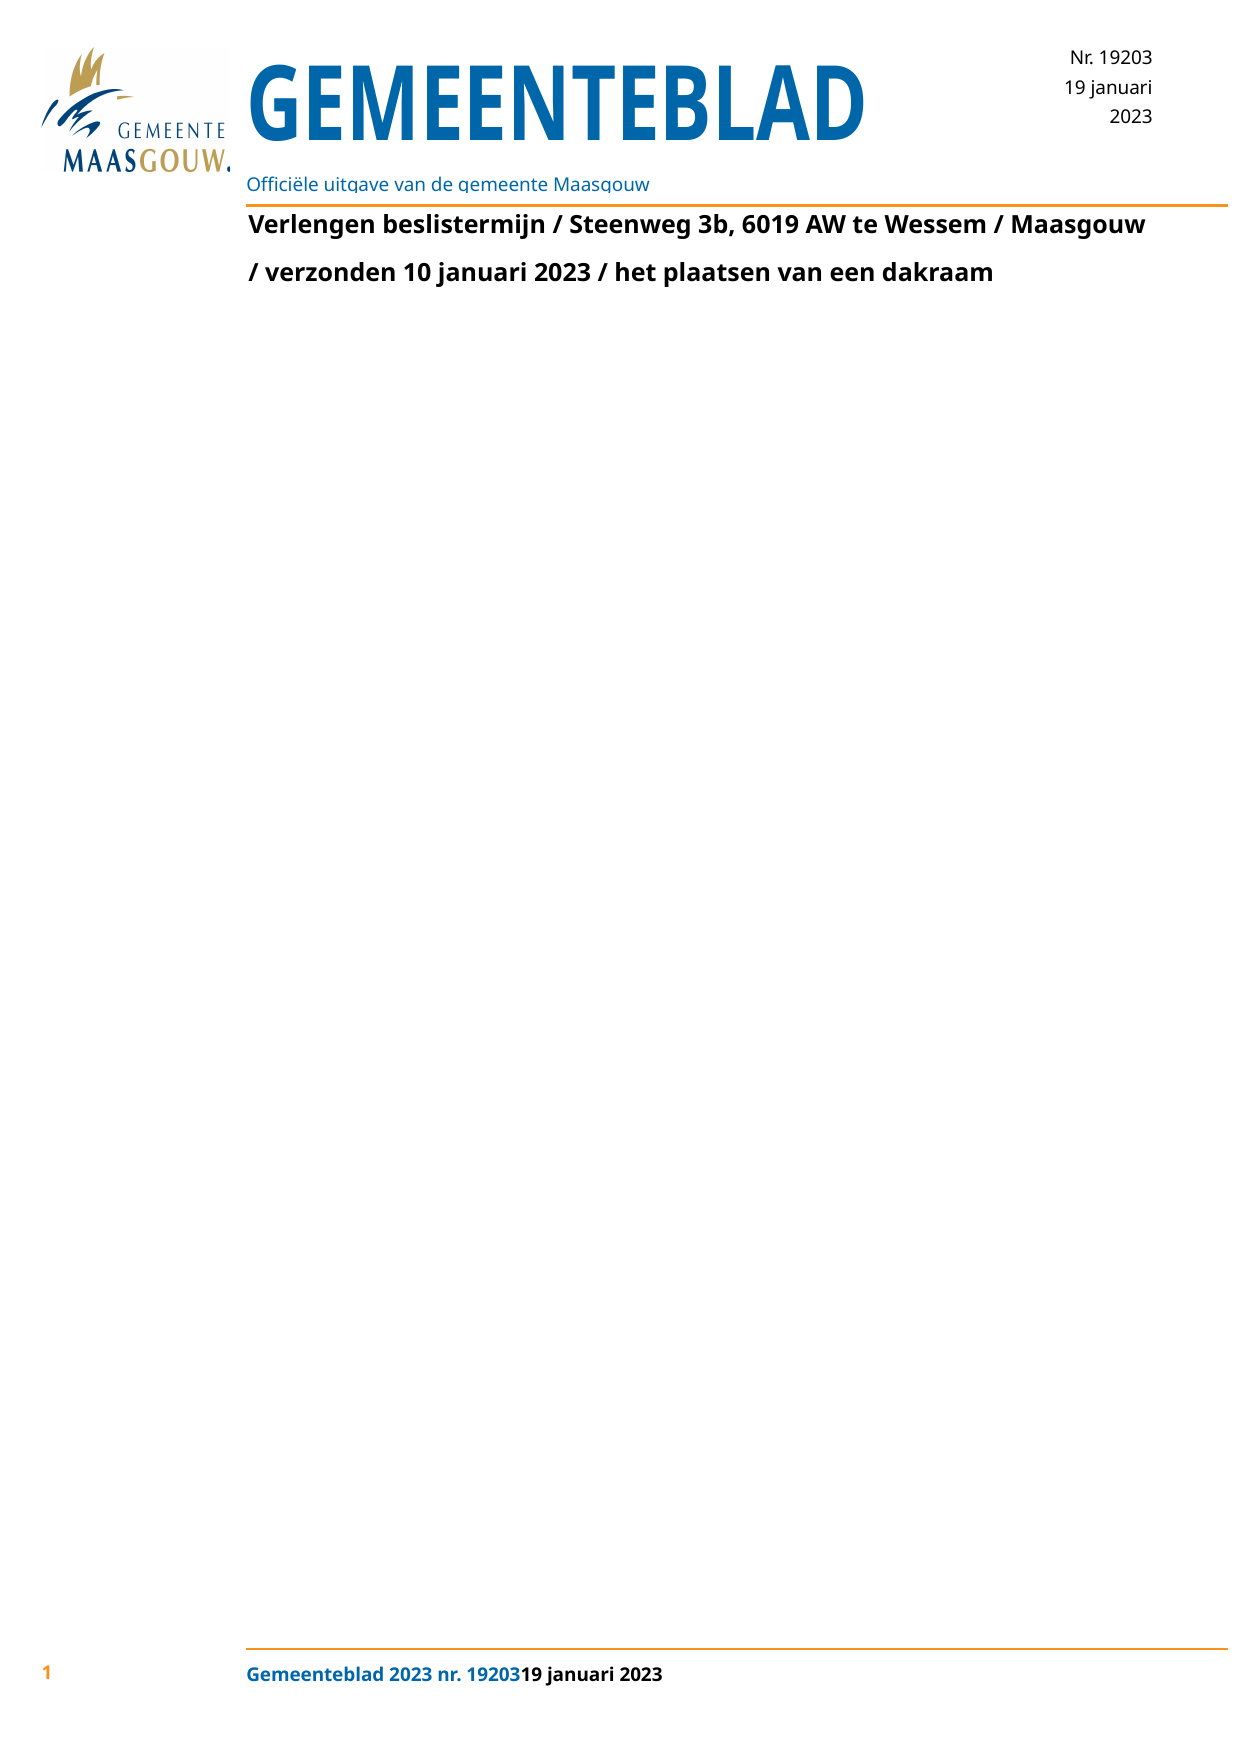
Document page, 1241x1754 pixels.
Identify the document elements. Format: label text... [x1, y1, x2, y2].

picture [41, 47, 231, 172]
text Verlengen beslistermijn / Steenweg 3b, 6019 AW te Wessem / Maasgouw / verzonden 10 januari 2023 / het plaatsen van een dakraam [248, 207, 1152, 288]
